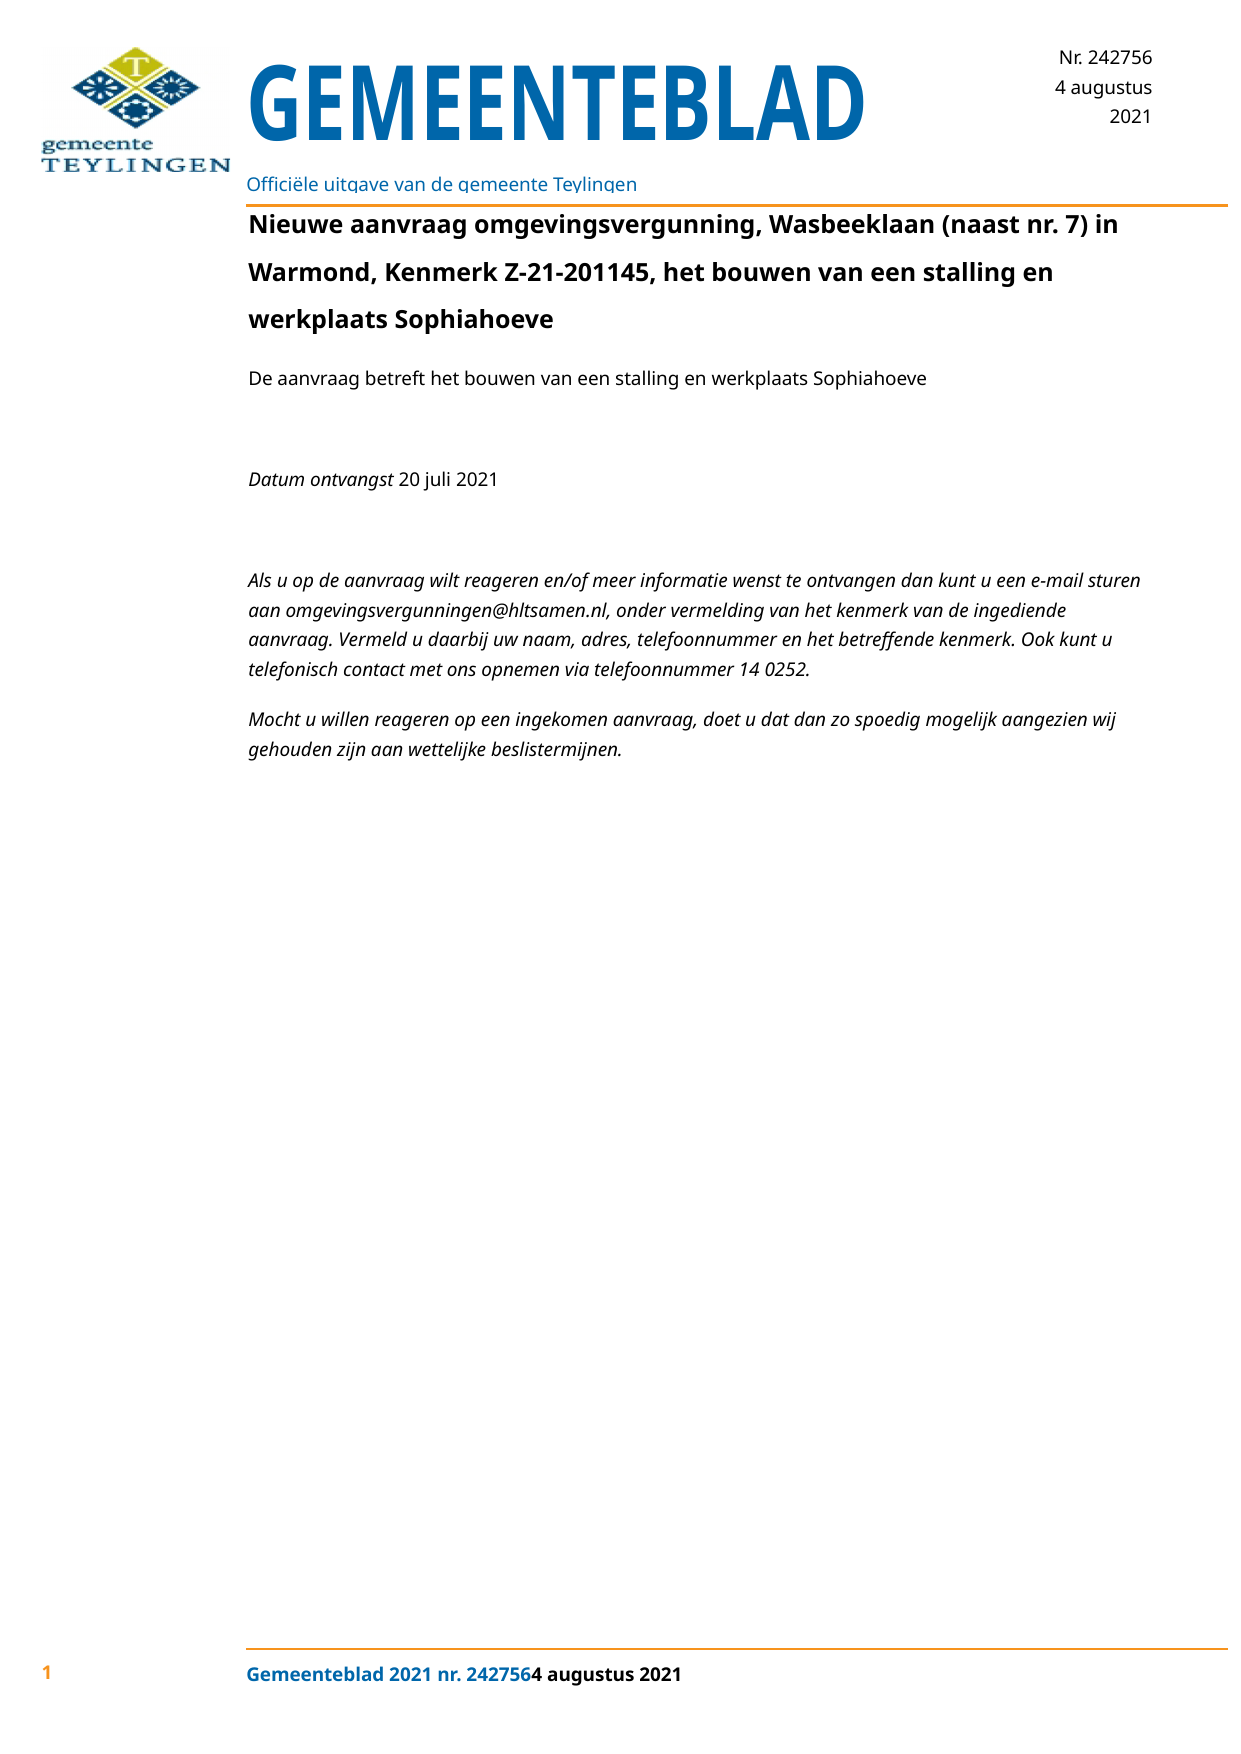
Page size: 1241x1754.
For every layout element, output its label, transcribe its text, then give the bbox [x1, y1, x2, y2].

text Nieuwe aanvraag omgevingsvergunning, Wasbeeklaan (naast nr. 7) in Warmond, Kenmerk Z-21-201145, het bouwen van een stalling en werkplaats Sophiahoeve [248, 207, 1152, 336]
text De aanvraag betreft het bouwen van een stalling en werkplaats Sophiahoeve [248, 366, 1152, 391]
text Als u op de aanvraag wilt reageren en/of meer informatie wenst te ontvangen dan kunt u een e-mail sturen aan omgevingsvergunningen@hltsamen.nl, onder vermelding van het kenmerk van de ingediende aanvraag. Vermeld u daarbij uw naam, adres, telefoonnummer en het betreffende kenmerk. Ook kunt u telefonisch contact met ons opnemen via telefoonnummer 14 0252. [248, 567, 1152, 682]
picture [41, 47, 231, 172]
text Datum ontvangst 20 juli 2021 [248, 466, 1152, 492]
text Mocht u willen reageren op een ingekomen aanvraag, doet u dat dan zo spoedig mogelijk aangezien wij gehouden zijn aan wettelijke beslistermijnen. [248, 706, 1152, 762]
